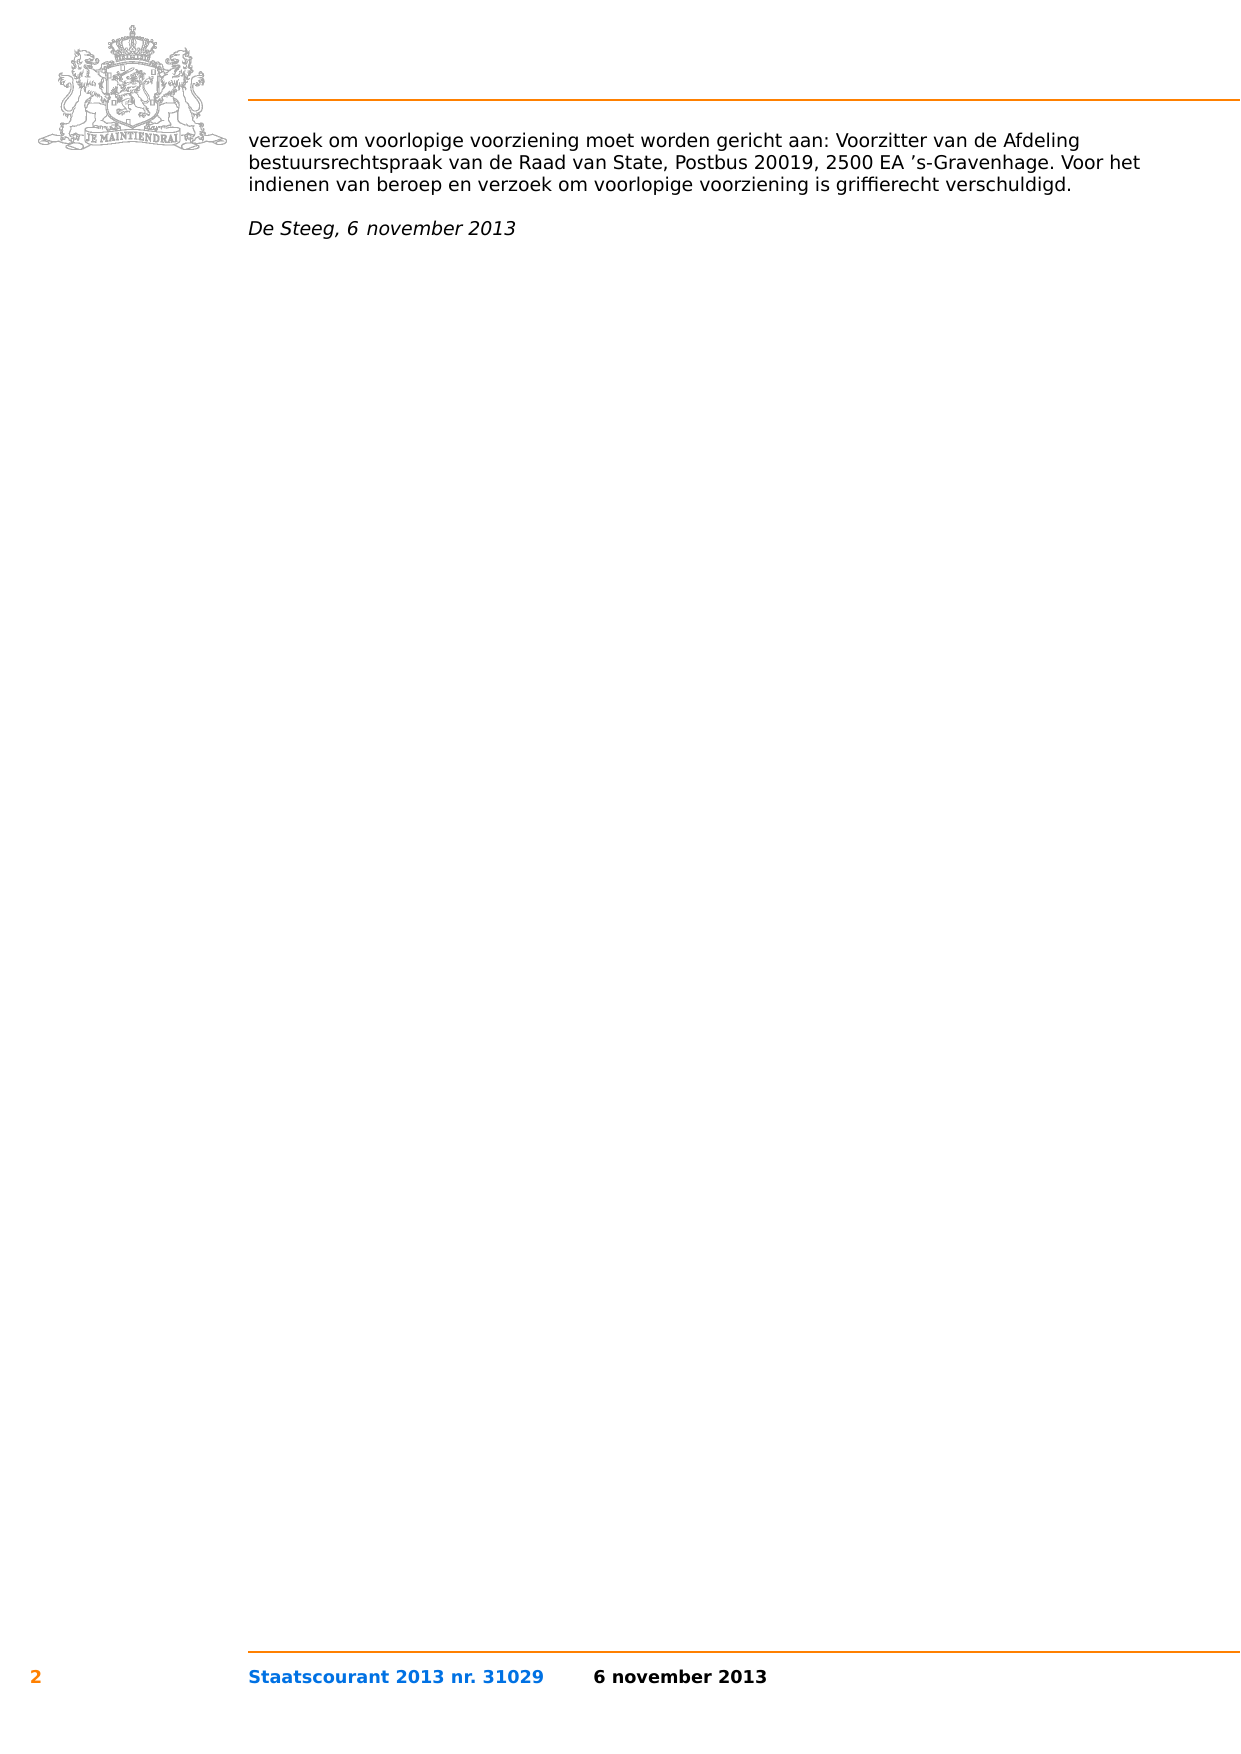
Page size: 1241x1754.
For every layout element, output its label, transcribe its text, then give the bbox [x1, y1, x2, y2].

picture [38, 25, 227, 150]
text verzoek om voorlopige voorziening moet worden gericht aan: Voorzitter van de Afdeling bestuursrechtspraak van de Raad van State, Postbus 20019, 2500 EA ’s-Gravenhage. Voor het indienen van beroep en verzoek om voorlopige voorziening is griffierecht verschuldigd. [248, 130, 1163, 196]
text De Steeg, 6 november 2013 [248, 218, 1163, 240]
